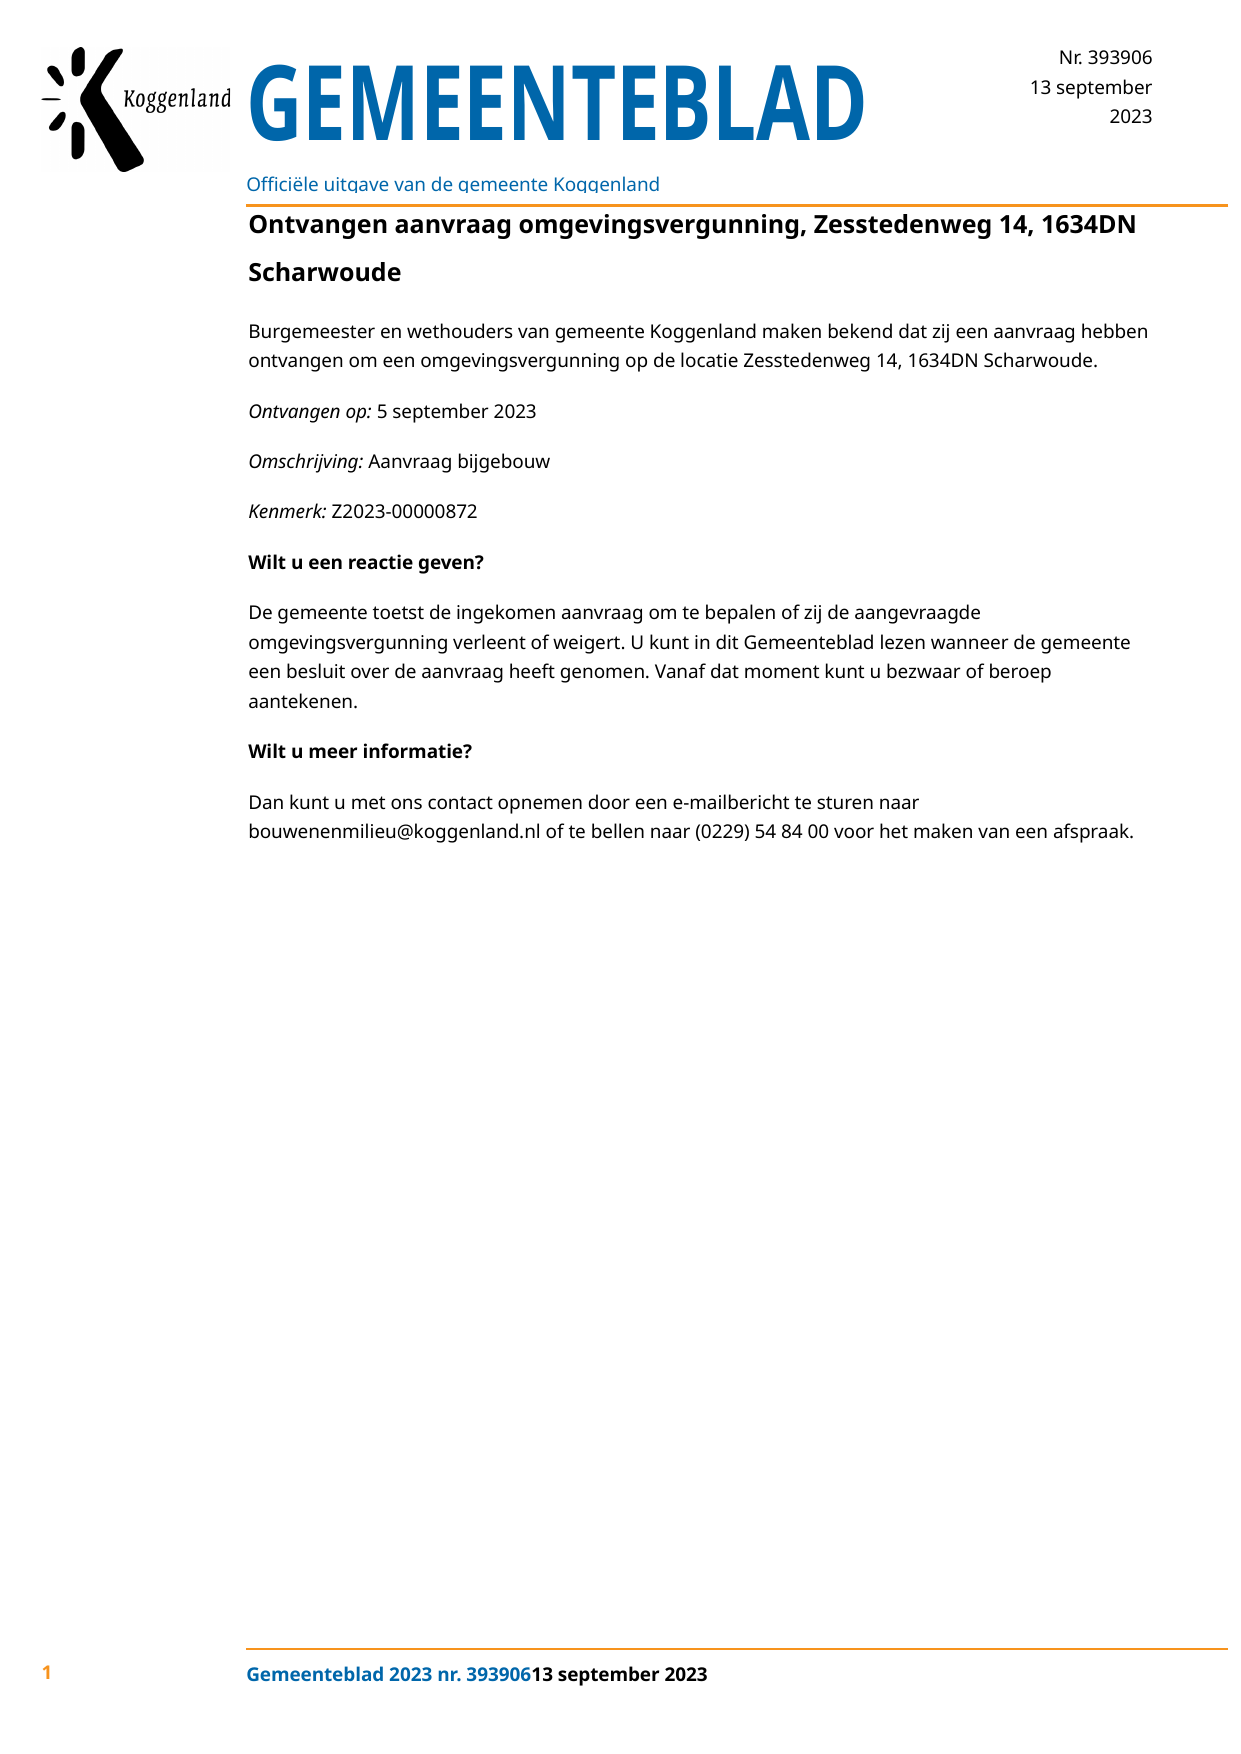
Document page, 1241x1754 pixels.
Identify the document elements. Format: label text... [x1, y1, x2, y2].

text Kenmerk: Z2023-00000872 [248, 499, 1152, 524]
text Wilt u een reactie geven? [248, 549, 1152, 575]
picture [41, 47, 231, 172]
text Burgemeester en wethouders van gemeente Koggenland maken bekend dat zij een aanvraag hebben ontvangen om een omgevingsvergunning op de locatie Zesstedenweg 14, 1634DN Scharwoude. [248, 318, 1152, 373]
text Wilt u meer informatie? [248, 739, 1152, 764]
text De gemeente toetst de ingekomen aanvraag om te bepalen of zij de aangevraagde omgevingsvergunning verleent of weigert. U kunt in dit Gemeenteblad lezen wanneer de gemeente een besluit over de aanvraag heeft genomen. Vanaf dat moment kunt u bezwaar of beroep aantekenen. [248, 599, 1152, 714]
text Dan kunt u met ons contact opnemen door een e-mailbericht te sturen naar bouwenenmilieu@koggenland.nl of te bellen naar (0229) 54 84 00 voor het maken van een afspraak. [248, 789, 1152, 844]
text Ontvangen op: 5 september 2023 [248, 398, 1152, 424]
text Ontvangen aanvraag omgevingsvergunning, Zesstedenweg 14, 1634DN Scharwoude [248, 207, 1152, 288]
text Omschrijving: Aanvraag bijgebouw [248, 448, 1152, 474]
